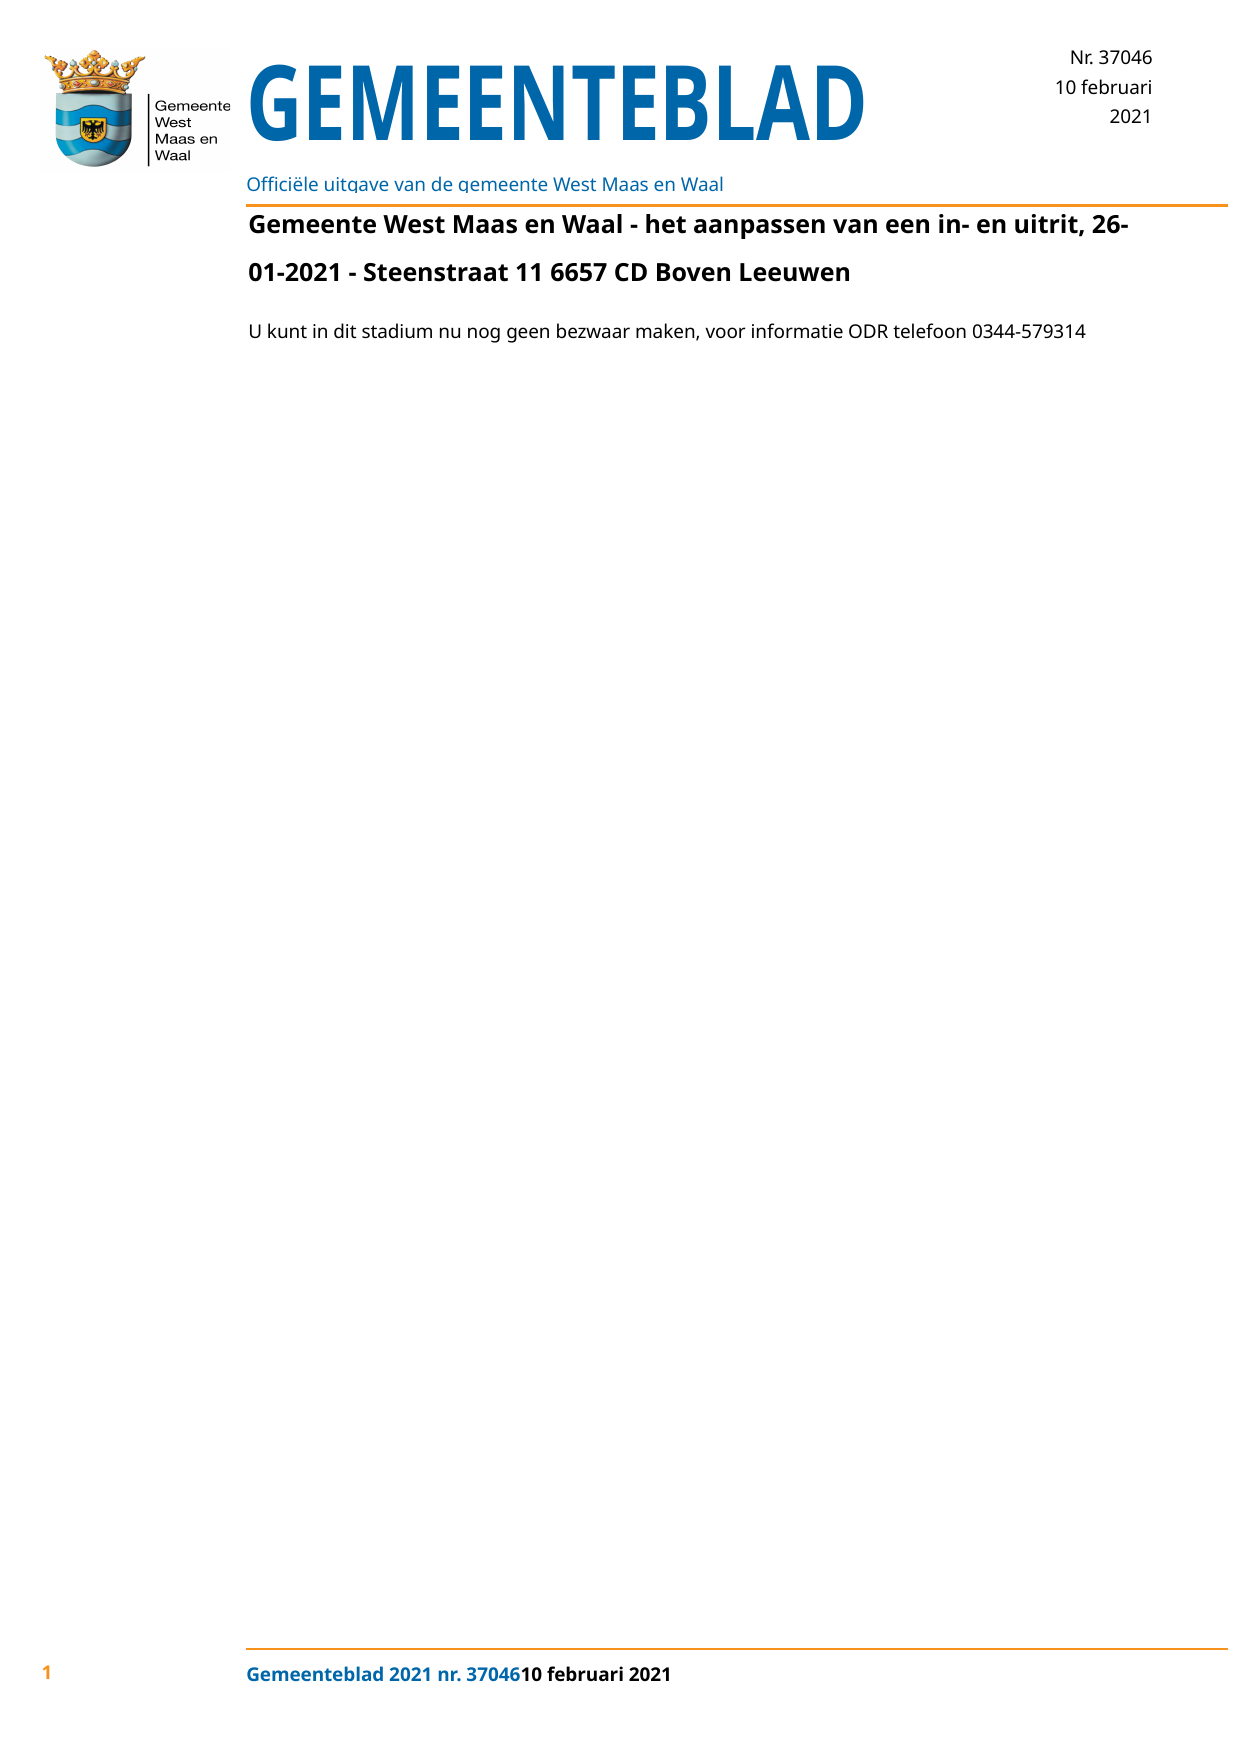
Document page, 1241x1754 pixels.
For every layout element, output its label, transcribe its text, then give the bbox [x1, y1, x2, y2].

picture [41, 47, 231, 172]
text U kunt in dit stadium nu nog geen bezwaar maken, voor informatie ODR telefoon 0344-579314 [248, 318, 1152, 344]
text Gemeente West Maas en Waal - het aanpassen van een in- en uitrit, 26-01-2021 - Steenstraat 11 6657 CD Boven Leeuwen [248, 207, 1152, 288]
